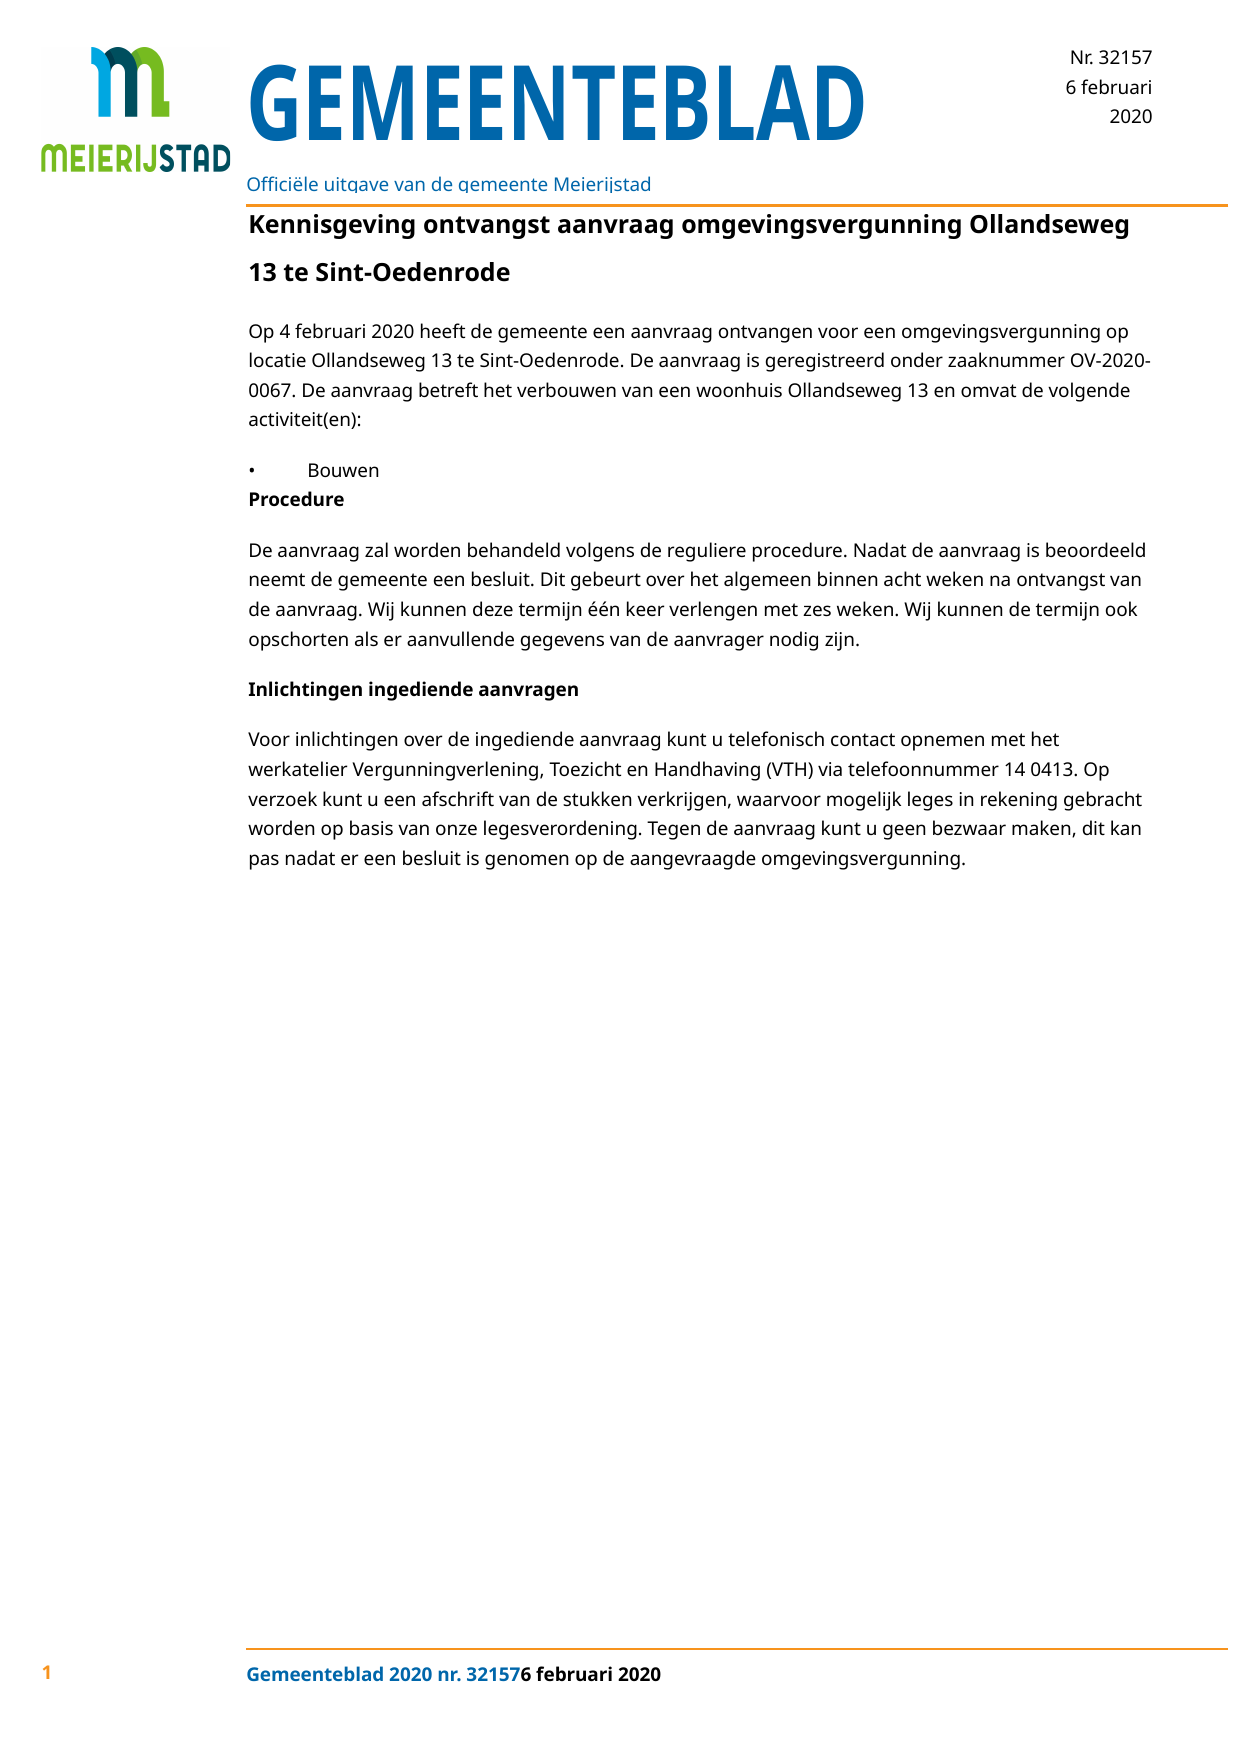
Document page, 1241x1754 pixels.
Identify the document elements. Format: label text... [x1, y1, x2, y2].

text Kennisgeving ontvangst aanvraag omgevingsvergunning Ollandseweg 13 te Sint-Oedenrode [248, 207, 1152, 288]
list Bouwen [248, 457, 1152, 483]
picture [41, 47, 231, 172]
text De aanvraag zal worden behandeld volgens de reguliere procedure. Nadat de aanvraag is beoordeeld neemt de gemeente een besluit. Dit gebeurt over het algemeen binnen acht weken na ontvangst van de aanvraag. Wij kunnen deze termijn één keer verlengen met zes weken. Wij kunnen de termijn ook opschorten als er aanvullende gegevens van de aanvrager nodig zijn. [248, 537, 1152, 652]
text Voor inlichtingen over de ingediende aanvraag kunt u telefonisch contact opnemen met het werkatelier Vergunningverlening, Toezicht en Handhaving (VTH) via telefoonnummer 14 0413. Op verzoek kunt u een afschrift van de stukken verkrijgen, waarvoor mogelijk leges in rekening gebracht worden op basis van onze legesverordening. Tegen de aanvraag kunt u geen bezwaar maken, dit kan pas nadat er een besluit is genomen op de aangevraagde omgevingsvergunning. [248, 727, 1152, 871]
text Inlichtingen ingediende aanvragen [248, 676, 1152, 702]
text Procedure [248, 487, 1152, 512]
text Op 4 februari 2020 heeft de gemeente een aanvraag ontvangen voor een omgevingsvergunning op locatie Ollandseweg 13 te Sint-Oedenrode. De aanvraag is geregistreerd onder zaaknummer OV-2020-0067. De aanvraag betreft het verbouwen van een woonhuis Ollandseweg 13 en omvat de volgende activiteit(en): [248, 318, 1152, 432]
